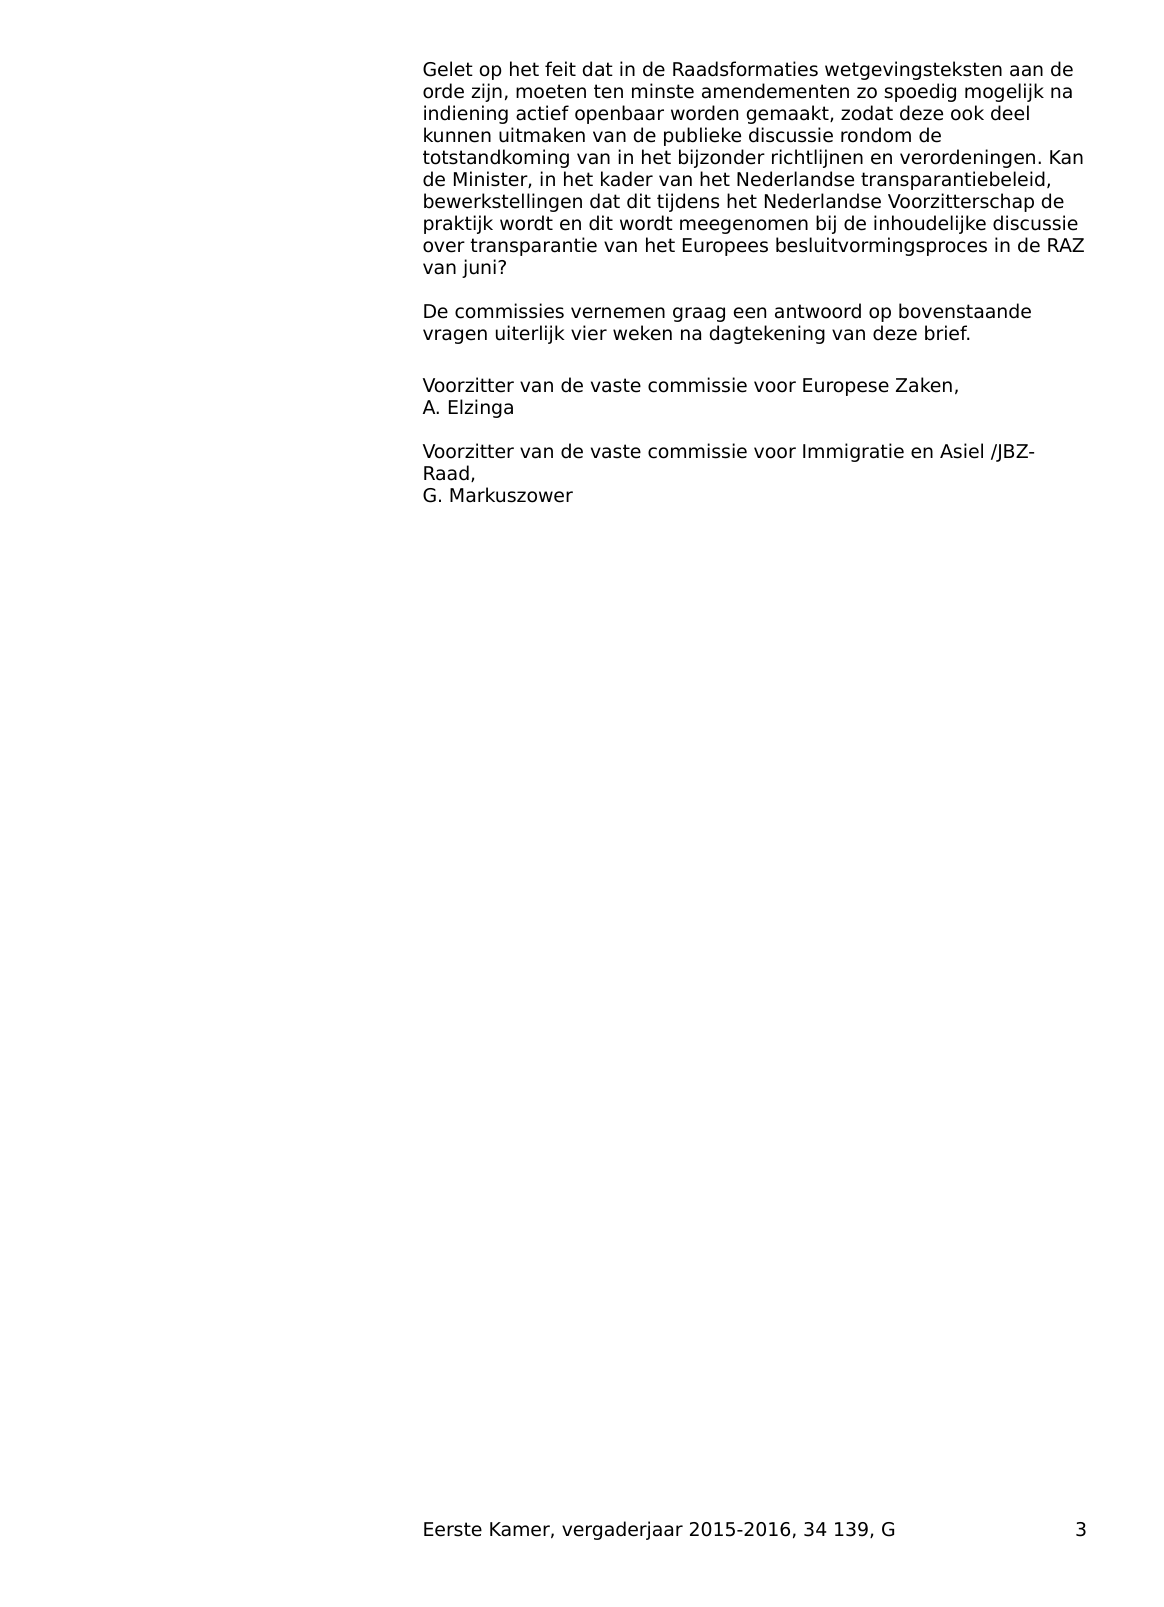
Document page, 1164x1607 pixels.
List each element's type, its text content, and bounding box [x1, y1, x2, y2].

text De commissies vernemen graag een antwoord op bovenstaande vragen uiterlijk vier weken na dagtekening van deze brief. [422, 301, 1087, 345]
text Voorzitter van de vaste commissie voor Europese Zaken, A. Elzinga [422, 375, 1087, 419]
text Voorzitter van de vaste commissie voor Immigratie en Asiel /JBZ-Raad, G. Markuszower [422, 441, 1087, 507]
text Gelet op het feit dat in de Raadsformaties wetgevingsteksten aan de orde zijn, moeten ten minste amendementen zo spoedig mogelijk na indiening actief openbaar worden gemaakt, zodat deze ook deel kunnen uitmaken van de publieke discussie rondom de totstandkoming van in het bijzonder richtlijnen en verordeningen. Kan de Minister, in het kader van het Nederlandse transparantiebeleid, bewerkstellingen dat dit tijdens het Nederlandse Voorzitterschap de praktijk wordt en dit wordt meegenomen bij de inhoudelijke discussie over transparantie van het Europees besluitvormingsproces in de RAZ van juni? [422, 59, 1087, 279]
